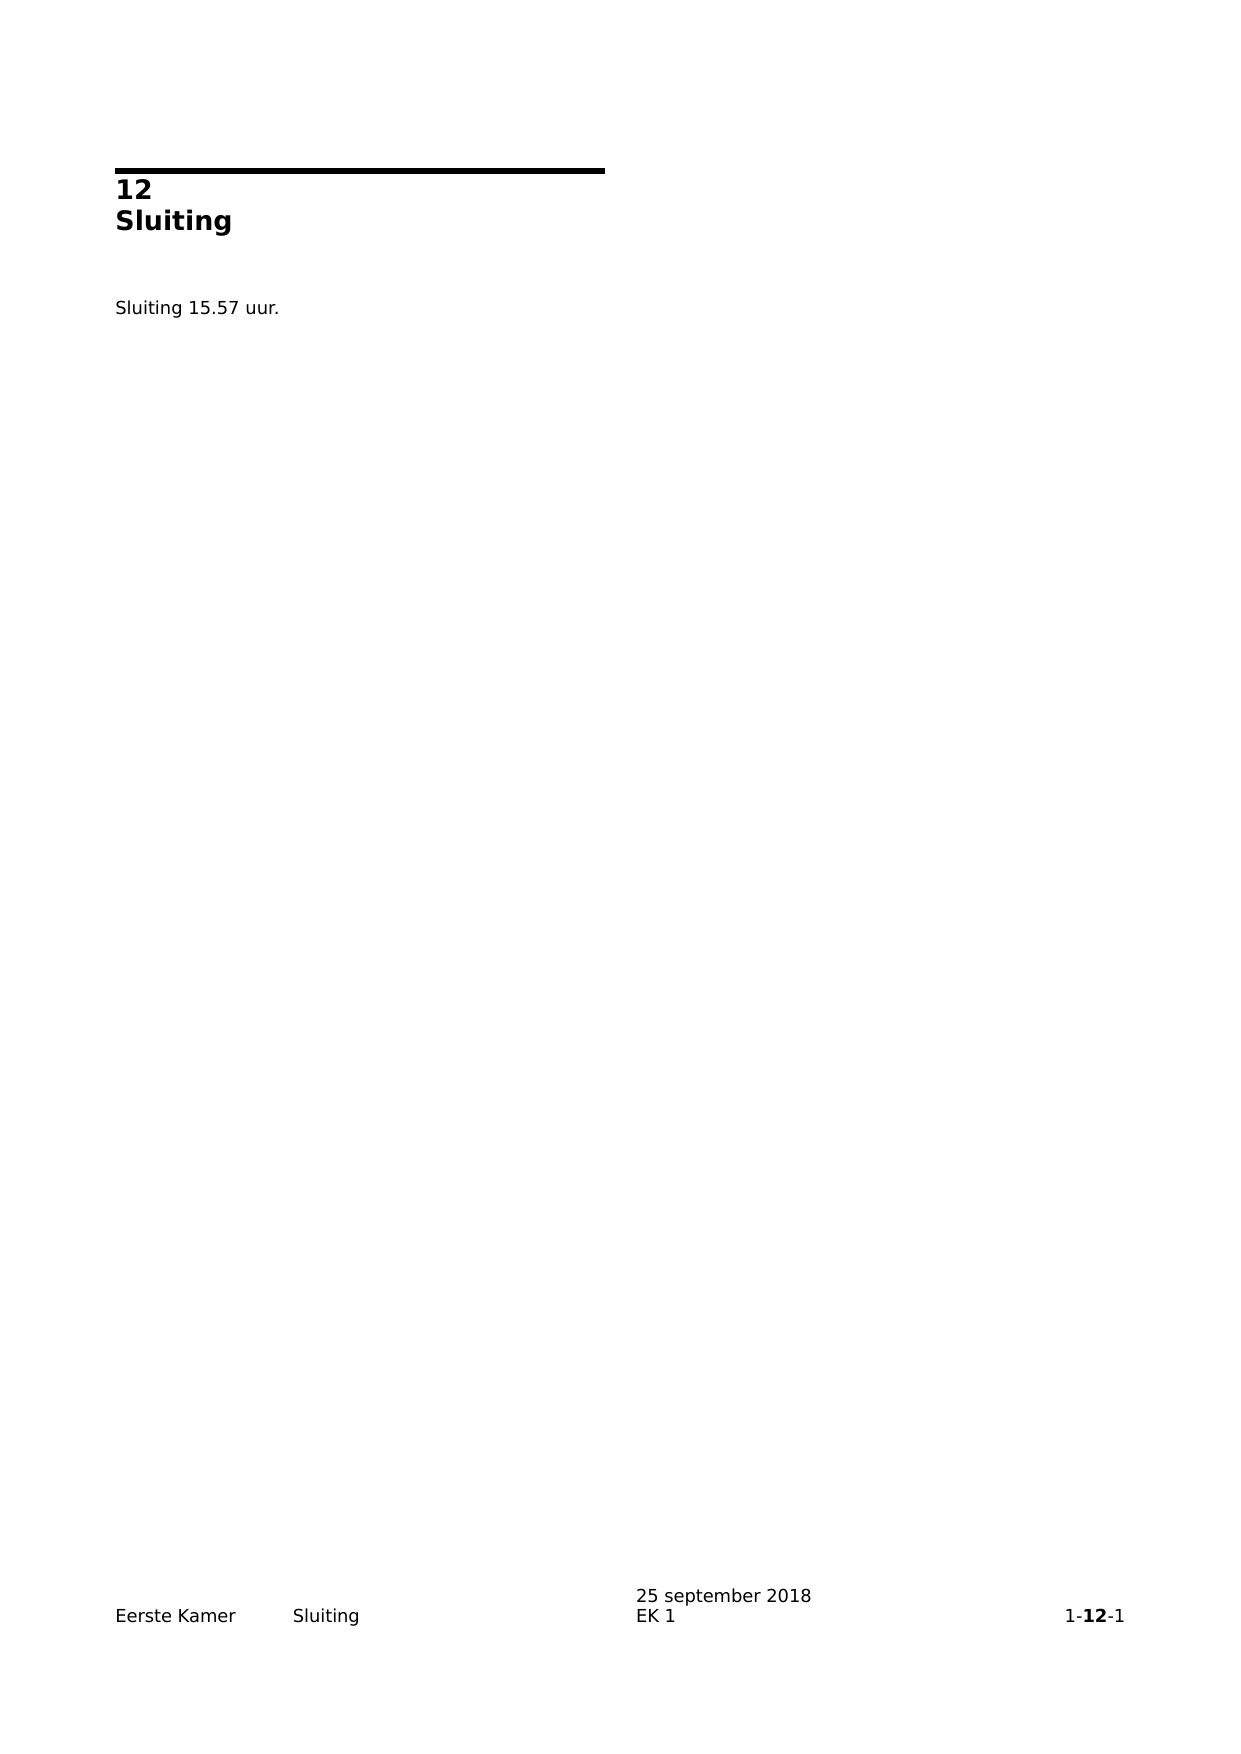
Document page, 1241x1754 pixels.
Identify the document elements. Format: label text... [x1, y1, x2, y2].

text Sluiting 15.57 uur. [115, 298, 605, 318]
title 12 Sluiting [115, 174, 605, 237]
